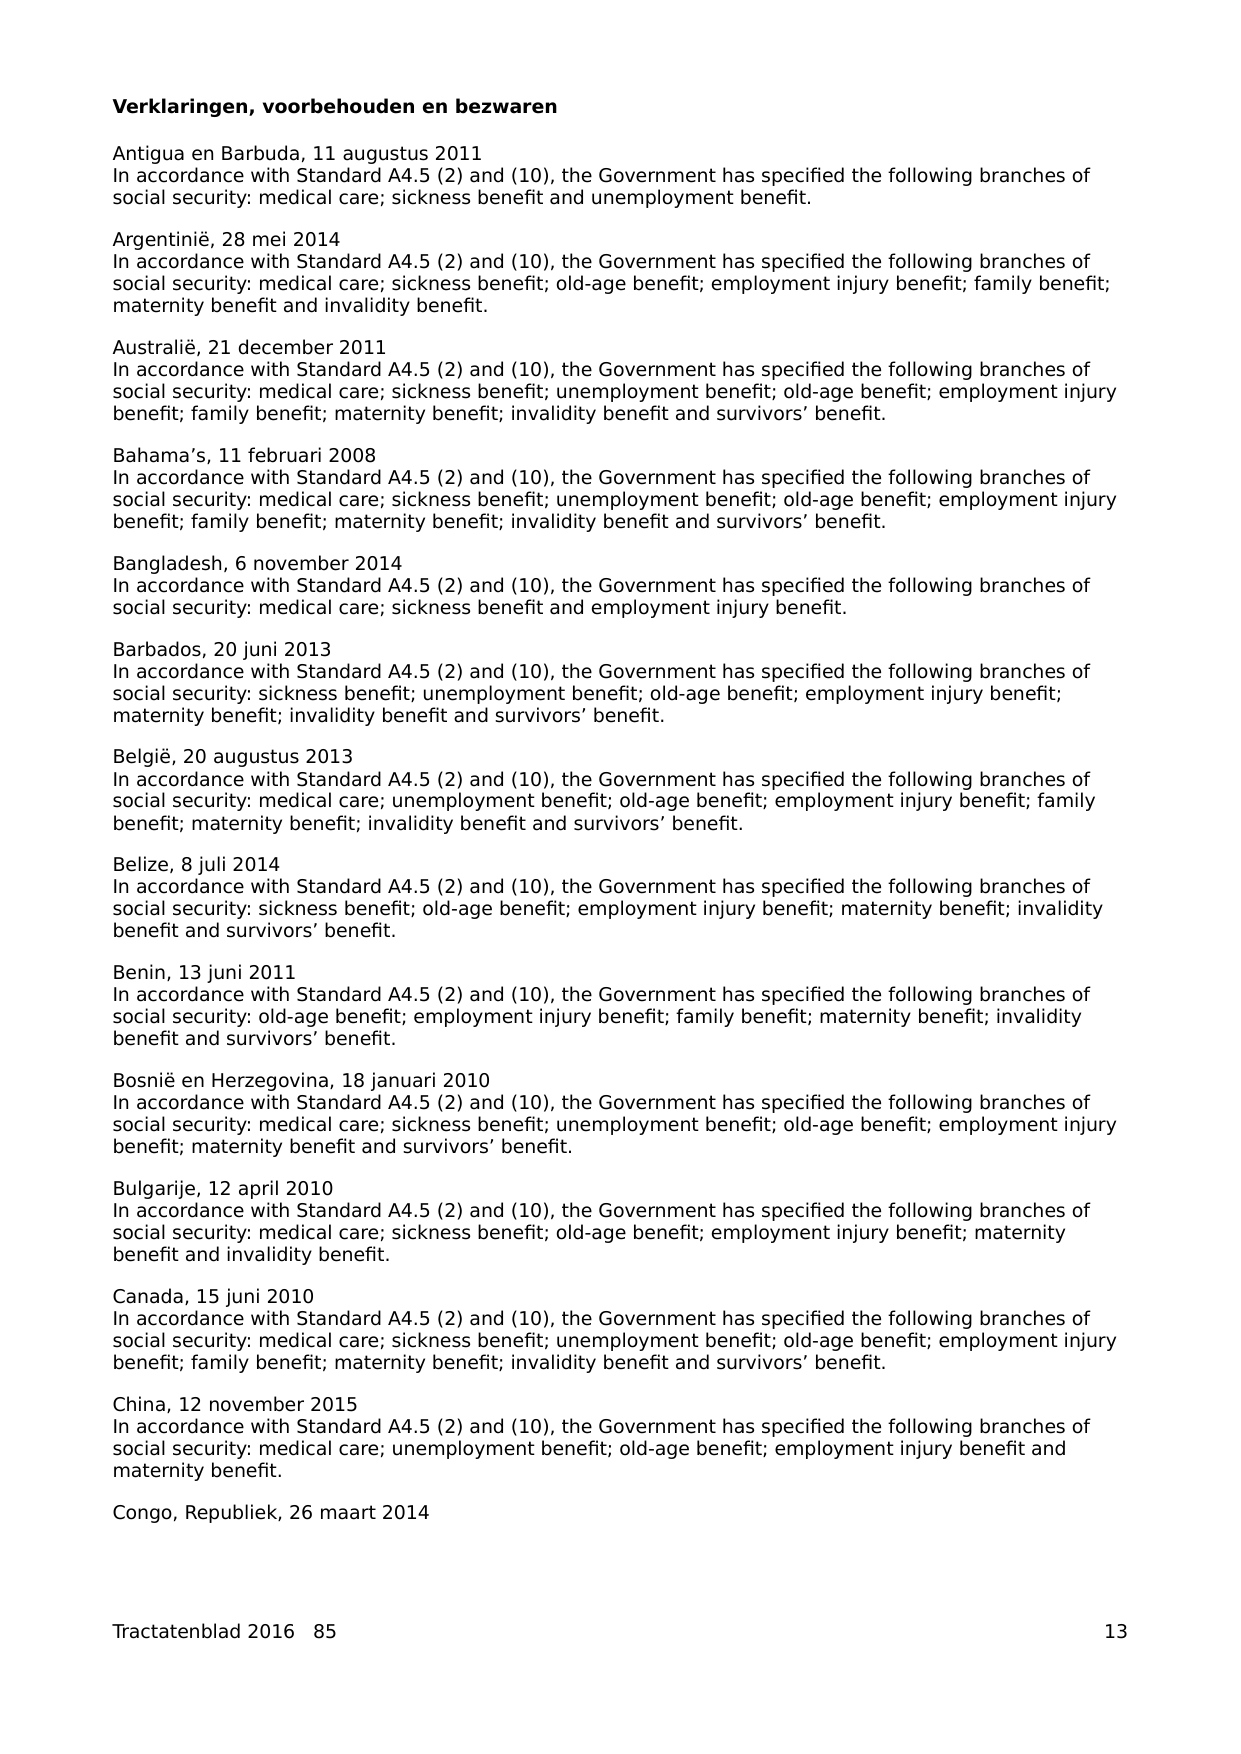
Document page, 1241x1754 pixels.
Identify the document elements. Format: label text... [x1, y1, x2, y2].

text In accordance with Standard A4.5 (2) and (10), the Government has specified the following branches of social security: sickness benefit; old-age benefit; employment injury benefit; maternity benefit; invalidity benefit and survivors’ benefit. [112, 876, 1128, 942]
text Bulgarije, 12 april 2010 [112, 1178, 1128, 1200]
text Canada, 15 juni 2010 [112, 1286, 1128, 1308]
text Argentinië, 28 mei 2014 [112, 229, 1128, 251]
text Bangladesh, 6 november 2014 [112, 553, 1128, 574]
text In accordance with Standard A4.5 (2) and (10), the Government has specified the following branches of social security: old-age benefit; employment injury benefit; family benefit; maternity benefit; invalidity benefit and survivors’ benefit. [112, 984, 1128, 1050]
text In accordance with Standard A4.5 (2) and (10), the Government has specified the following branches of social security: medical care; sickness benefit; unemployment benefit; old-age benefit; employment injury benefit; family benefit; maternity benefit; invalidity benefit and survivors’ benefit. [112, 359, 1128, 425]
text In accordance with Standard A4.5 (2) and (10), the Government has specified the following branches of social security: sickness benefit; unemployment benefit; old-age benefit; employment injury benefit; maternity benefit; invalidity benefit and survivors’ benefit. [112, 661, 1128, 726]
text In accordance with Standard A4.5 (2) and (10), the Government has specified the following branches of social security: medical care; sickness benefit; unemployment benefit; old-age benefit; employment injury benefit; family benefit; maternity benefit; invalidity benefit and survivors’ benefit. [112, 1308, 1128, 1374]
text In accordance with Standard A4.5 (2) and (10), the Government has specified the following branches of social security: medical care; sickness benefit; unemployment benefit; old-age benefit; employment injury benefit; maternity benefit and survivors’ benefit. [112, 1092, 1128, 1158]
text In accordance with Standard A4.5 (2) and (10), the Government has specified the following branches of social security: medical care; unemployment benefit; old-age benefit; employment injury benefit and maternity benefit. [112, 1416, 1128, 1482]
text Bosnië en Herzegovina, 18 januari 2010 [112, 1070, 1128, 1092]
text Australië, 21 december 2011 [112, 337, 1128, 359]
text In accordance with Standard A4.5 (2) and (10), the Government has specified the following branches of social security: medical care; sickness benefit and unemployment benefit. [112, 165, 1128, 209]
text In accordance with Standard A4.5 (2) and (10), the Government has specified the following branches of social security: medical care; sickness benefit; old-age benefit; employment injury benefit; family benefit; maternity benefit and invalidity benefit. [112, 251, 1128, 317]
subtitle Verklaringen, voorbehouden en bezwaren [112, 96, 1128, 118]
text In accordance with Standard A4.5 (2) and (10), the Government has specified the following branches of social security: medical care; unemployment benefit; old-age benefit; employment injury benefit; family benefit; maternity benefit; invalidity benefit and survivors’ benefit. [112, 768, 1128, 834]
text In accordance with Standard A4.5 (2) and (10), the Government has specified the following branches of social security: medical care; sickness benefit and employment injury benefit. [112, 574, 1128, 618]
text In accordance with Standard A4.5 (2) and (10), the Government has specified the following branches of social security: medical care; sickness benefit; old-age benefit; employment injury benefit; maternity benefit and invalidity benefit. [112, 1200, 1128, 1266]
text Bahama’s, 11 februari 2008 [112, 445, 1128, 467]
text Belize, 8 juli 2014 [112, 854, 1128, 876]
text Antigua en Barbuda, 11 augustus 2011 [112, 143, 1128, 165]
text Benin, 13 juni 2011 [112, 962, 1128, 984]
text China, 12 november 2015 [112, 1394, 1128, 1416]
text Barbados, 20 juni 2013 [112, 638, 1128, 661]
text Congo, Republiek, 26 maart 2014 [112, 1502, 1128, 1524]
text In accordance with Standard A4.5 (2) and (10), the Government has specified the following branches of social security: medical care; sickness benefit; unemployment benefit; old-age benefit; employment injury benefit; family benefit; maternity benefit; invalidity benefit and survivors’ benefit. [112, 467, 1128, 533]
text België, 20 augustus 2013 [112, 746, 1128, 768]
